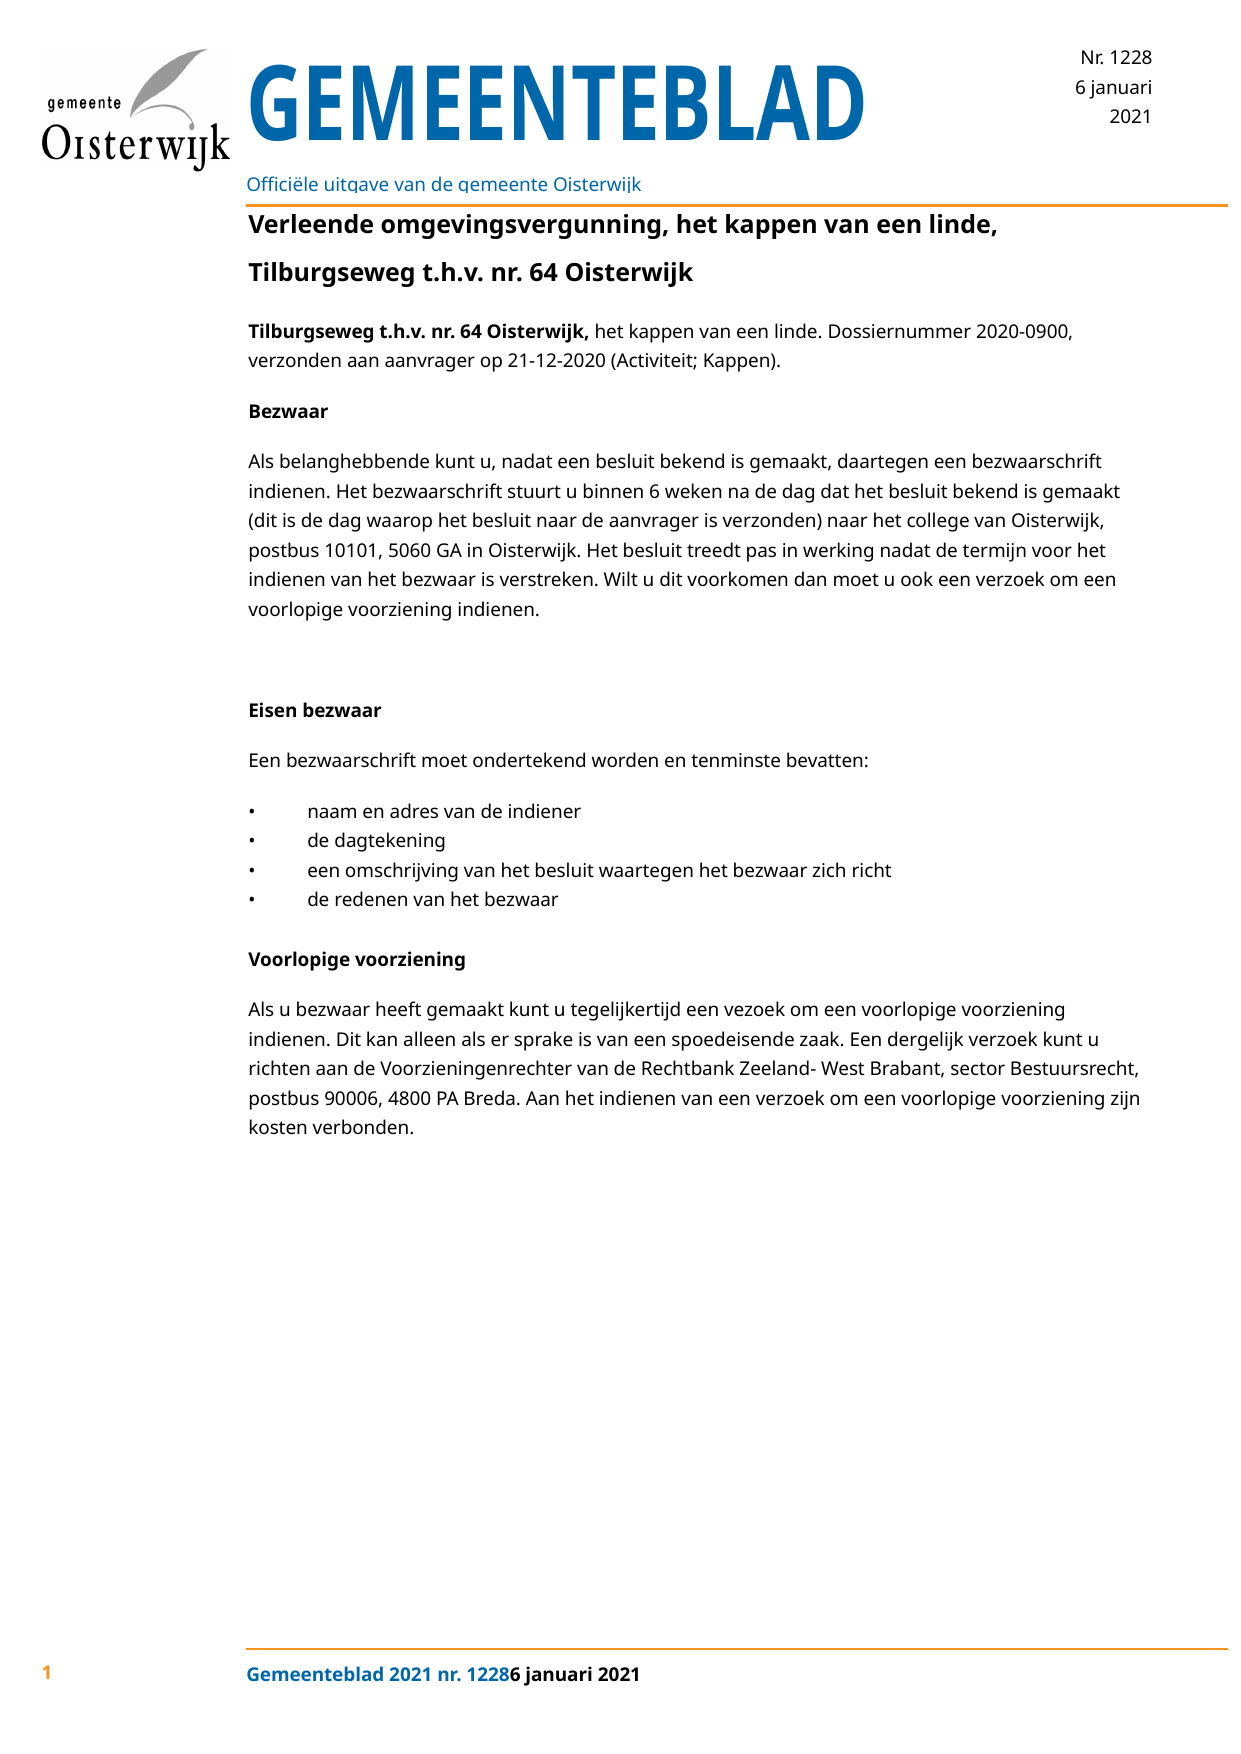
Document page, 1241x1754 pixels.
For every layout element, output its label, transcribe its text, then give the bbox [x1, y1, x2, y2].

text Als u bezwaar heeft gemaakt kunt u tegelijkertijd een vezoek om een voorlopige voorziening indienen. Dit kan alleen als er sprake is van een spoedeisende zaak. Een dergelijk verzoek kunt u richten aan de Voorzieningenrechter van de Rechtbank Zeeland- West Brabant, sector Bestuursrecht, postbus 90006, 4800 PA Breda. Aan het indienen van een verzoek om een voorlopige voorziening zijn kosten verbonden. [248, 996, 1152, 1140]
list de redenen van het bezwaar [248, 887, 1152, 912]
list naam en adres van de indiener [248, 798, 1152, 824]
text Tilburgseweg t.h.v. nr. 64 Oisterwijk, het kappen van een linde. Dossiernummer 2020-0900, verzonden aan aanvrager op 21-12-2020 (Activiteit; Kappen). [248, 318, 1152, 373]
text Verleende omgevingsvergunning, het kappen van een linde, Tilburgseweg t.h.v. nr. 64 Oisterwijk [248, 207, 1152, 288]
text Een bezwaarschrift moet ondertekend worden en tenminste bevatten: [248, 747, 1152, 773]
text Eisen bezwaar [248, 697, 1152, 723]
list een omschrijving van het besluit waartegen het bezwaar zich richt [248, 857, 1152, 883]
list de dagtekening [248, 827, 1152, 853]
text Als belanghebbende kunt u, nadat een besluit bekend is gemaakt, daartegen een bezwaarschrift indienen. Het bezwaarschrift stuurt u binnen 6 weken na de dag dat het besluit bekend is gemaakt (dit is de dag waarop het besluit naar de aanvrager is verzonden) naar het college van Oisterwijk, postbus 10101, 5060 GA in Oisterwijk. Het besluit treedt pas in werking nadat de termijn voor het indienen van het bezwaar is verstreken. Wilt u dit voorkomen dan moet u ook een verzoek om een voorlopige voorziening indienen. [248, 448, 1152, 622]
text Bezwaar [248, 398, 1152, 424]
picture [41, 47, 231, 172]
text Voorlopige voorziening [248, 946, 1152, 972]
